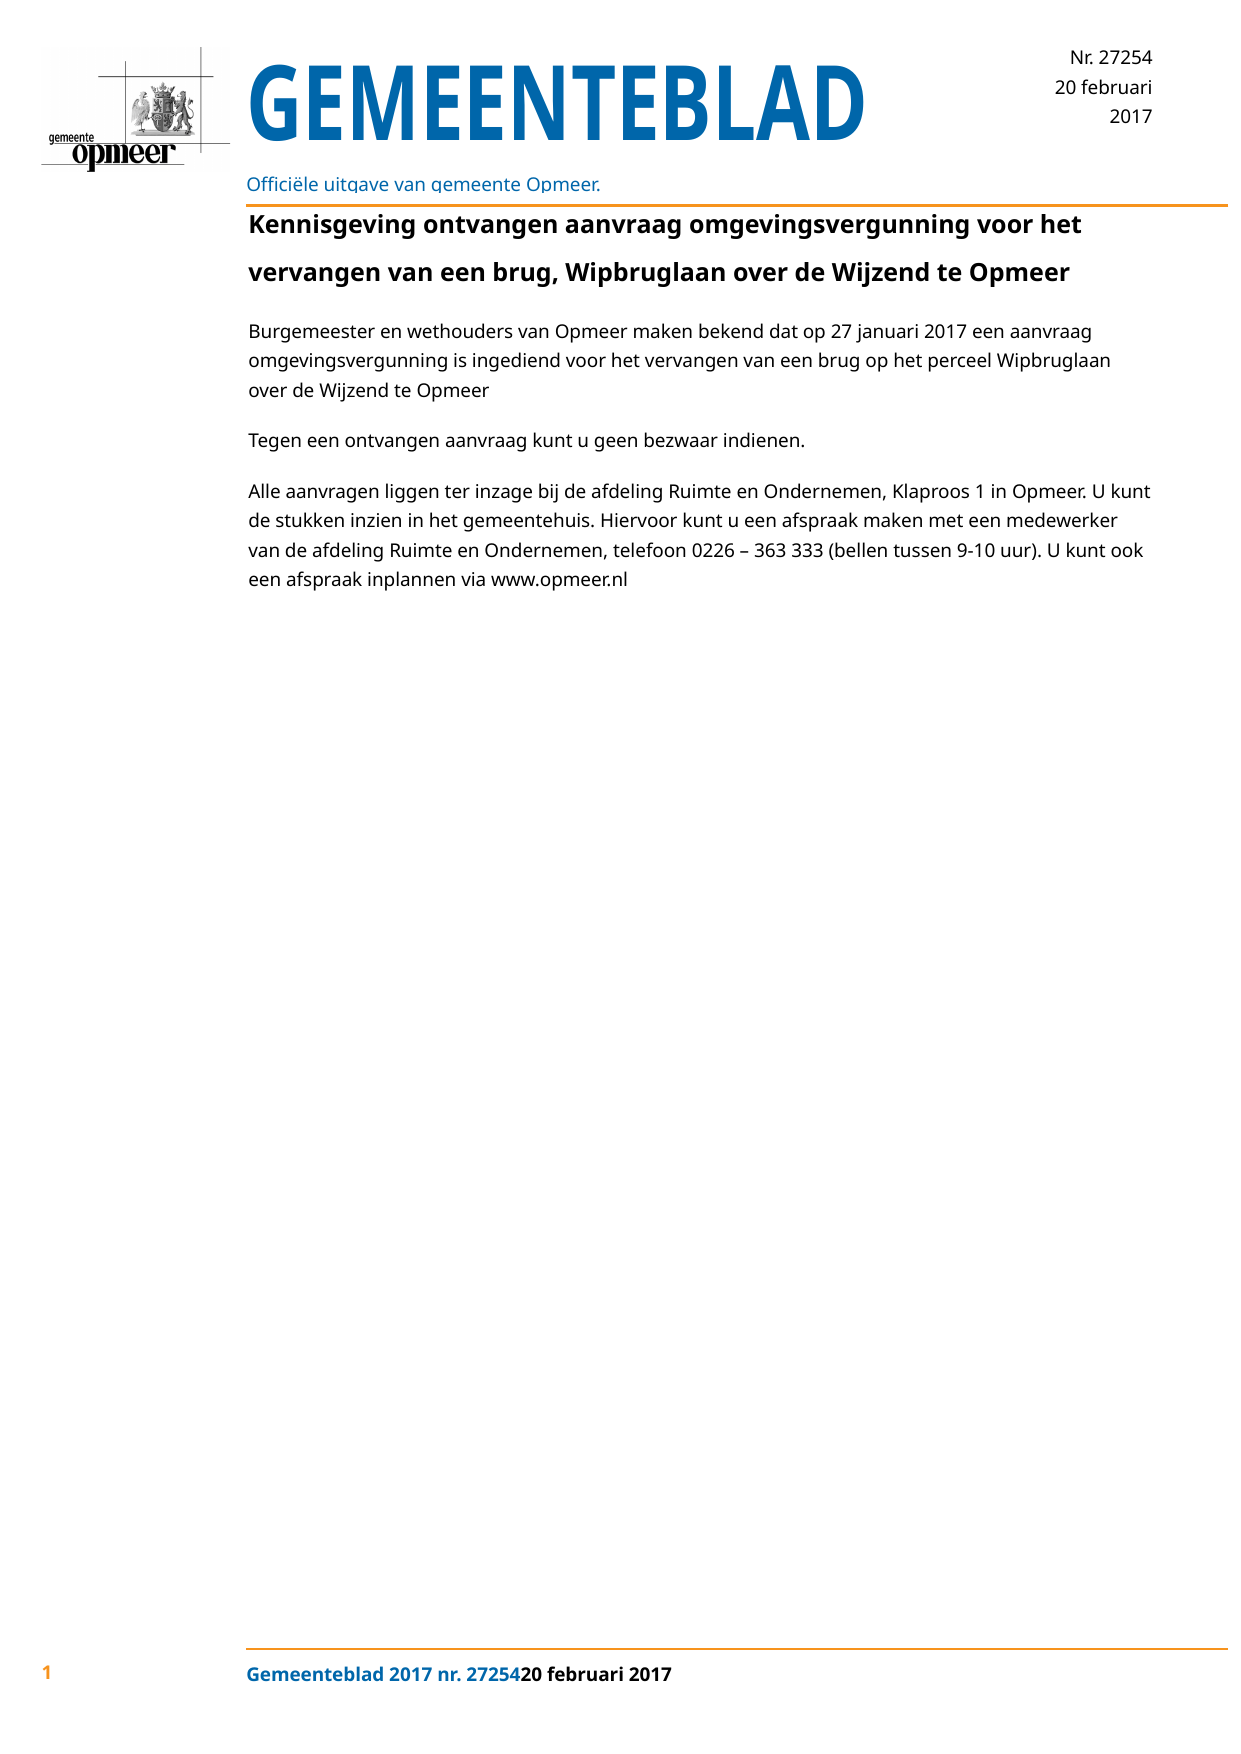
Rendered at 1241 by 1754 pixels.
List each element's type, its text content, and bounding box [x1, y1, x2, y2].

text Alle aanvragen liggen ter inzage bij de afdeling Ruimte en Ondernemen, Klaproos 1 in Opmeer. U kunt de stukken inzien in het gemeentehuis. Hiervoor kunt u een afspraak maken met een medewerker van de afdeling Ruimte en Ondernemen, telefoon 0226 – 363 333 (bellen tussen 9-10 uur). U kunt ook een afspraak inplannen via www.opmeer.nl [248, 478, 1152, 592]
text Tegen een ontvangen aanvraag kunt u geen bezwaar indienen. [248, 427, 1152, 453]
picture [41, 47, 231, 172]
text Burgemeester en wethouders van Opmeer maken bekend dat op 27 januari 2017 een aanvraag omgevingsvergunning is ingediend voor het vervangen van een brug op het perceel Wipbruglaan over de Wijzend te Opmeer [248, 318, 1152, 403]
text Kennisgeving ontvangen aanvraag omgevingsvergunning voor het vervangen van een brug, Wipbruglaan over de Wijzend te Opmeer [248, 207, 1152, 288]
